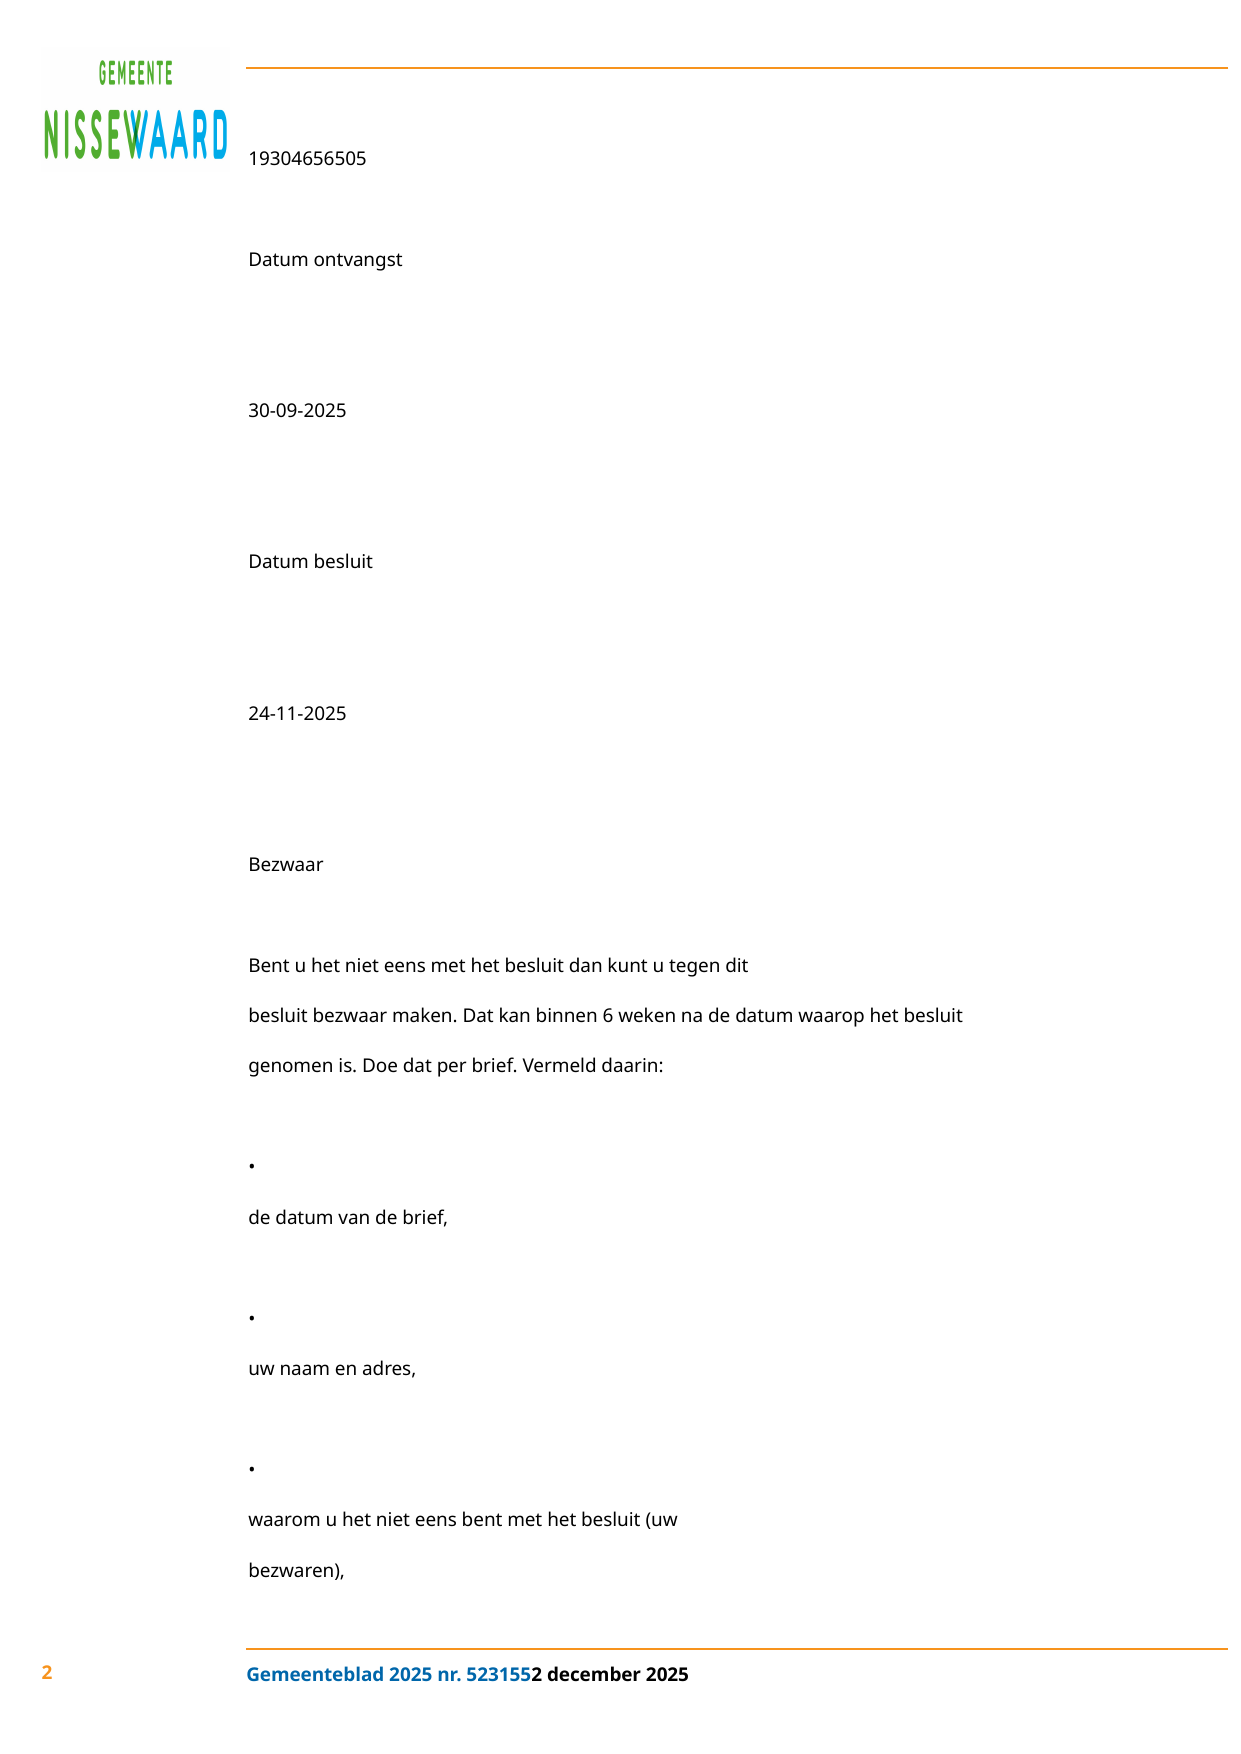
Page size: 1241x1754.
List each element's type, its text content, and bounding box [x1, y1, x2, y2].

text Bent u het niet eens met het besluit dan kunt u tegen dit [248, 952, 1152, 978]
text • [248, 1456, 1152, 1482]
text Bezwaar [248, 851, 1152, 877]
text • [248, 1153, 1152, 1179]
text • [248, 1305, 1152, 1331]
text 19304656505 [248, 145, 1152, 171]
picture [41, 47, 231, 172]
text 24-11-2025 [248, 700, 1152, 726]
text waarom u het niet eens bent met het besluit (uw [248, 1506, 1152, 1532]
text Datum ontvangst [248, 246, 1152, 272]
text Datum besluit [248, 548, 1152, 574]
text uw naam en adres, [248, 1355, 1152, 1381]
text besluit bezwaar maken. Dat kan binnen 6 weken na de datum waarop het besluit [248, 1002, 1152, 1028]
text genomen is. Doe dat per brief. Vermeld daarin: [248, 1053, 1152, 1078]
text de datum van de brief, [248, 1204, 1152, 1230]
text bezwaren), [248, 1557, 1152, 1583]
text 30-09-2025 [248, 397, 1152, 423]
